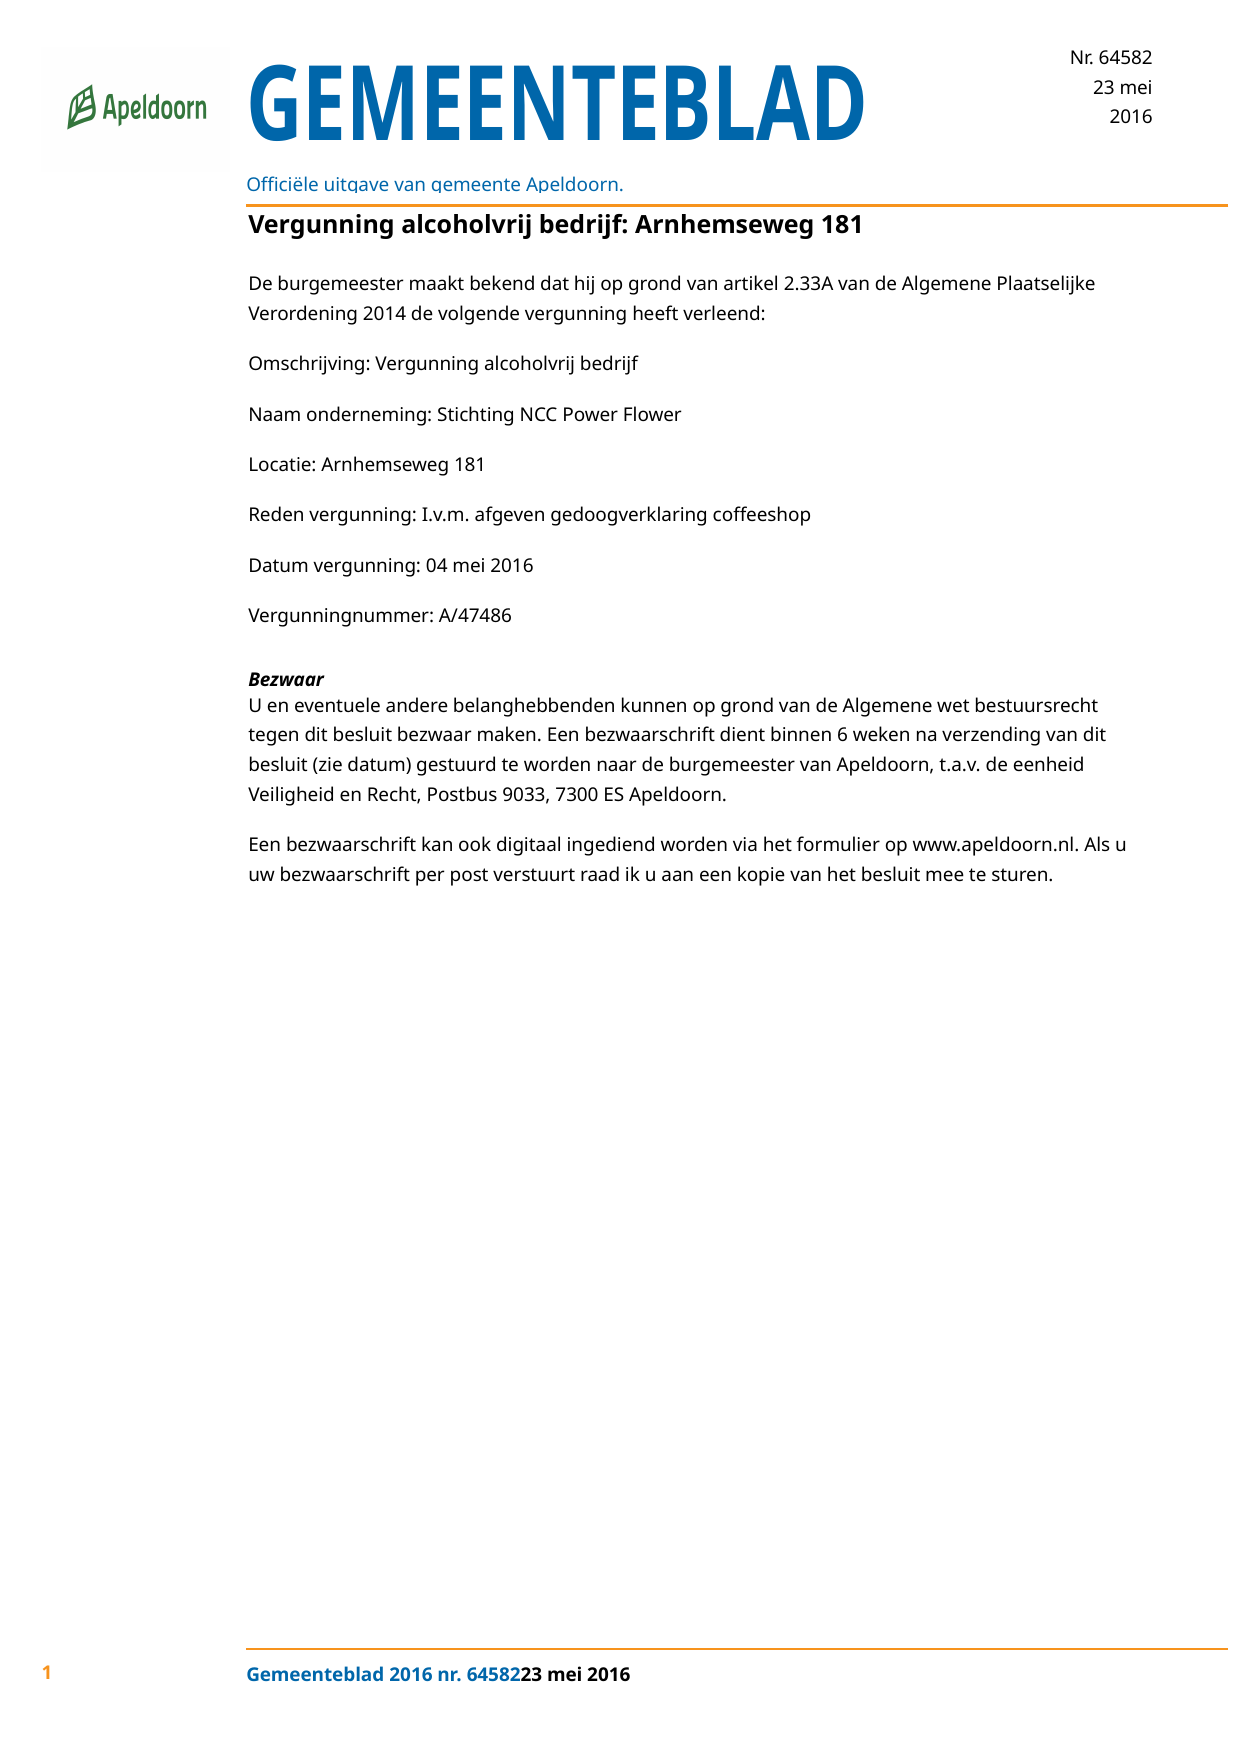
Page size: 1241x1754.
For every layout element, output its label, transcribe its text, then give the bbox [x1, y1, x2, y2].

text Reden vergunning: I.v.m. afgeven gedoogverklaring coffeeshop [248, 502, 1152, 527]
text Een bezwaarschrift kan ook digitaal ingediend worden via het formulier op www.apeldoorn.nl. Als u uw bezwaarschrift per post verstuurt raad ik u aan een kopie van het besluit mee te sturen. [248, 831, 1152, 887]
text De burgemeester maakt bekend dat hij op grond van artikel 2.33A van de Algemene Plaatselijke Verordening 2014 de volgende vergunning heeft verleend: [248, 270, 1152, 326]
text Bezwaar [248, 666, 1152, 692]
text Datum vergunning: 04 mei 2016 [248, 552, 1152, 578]
text Vergunningnummer: A/47486 [248, 602, 1152, 628]
text Locatie: Arnhemseweg 181 [248, 451, 1152, 477]
text Vergunning alcoholvrij bedrijf: Arnhemseweg 181 [248, 207, 1152, 241]
text Naam onderneming: Stichting NCC Power Flower [248, 401, 1152, 426]
text Omschrijving: Vergunning alcoholvrij bedrijf [248, 350, 1152, 376]
picture [41, 47, 231, 172]
text U en eventuele andere belanghebbenden kunnen op grond van de Algemene wet bestuursrecht tegen dit besluit bezwaar maken. Een bezwaarschrift dient binnen 6 weken na verzending van dit besluit (zie datum) gestuurd te worden naar de burgemeester van Apeldoorn, t.a.v. de eenheid Veiligheid en Recht, Postbus 9033, 7300 ES Apeldoorn. [248, 692, 1152, 807]
